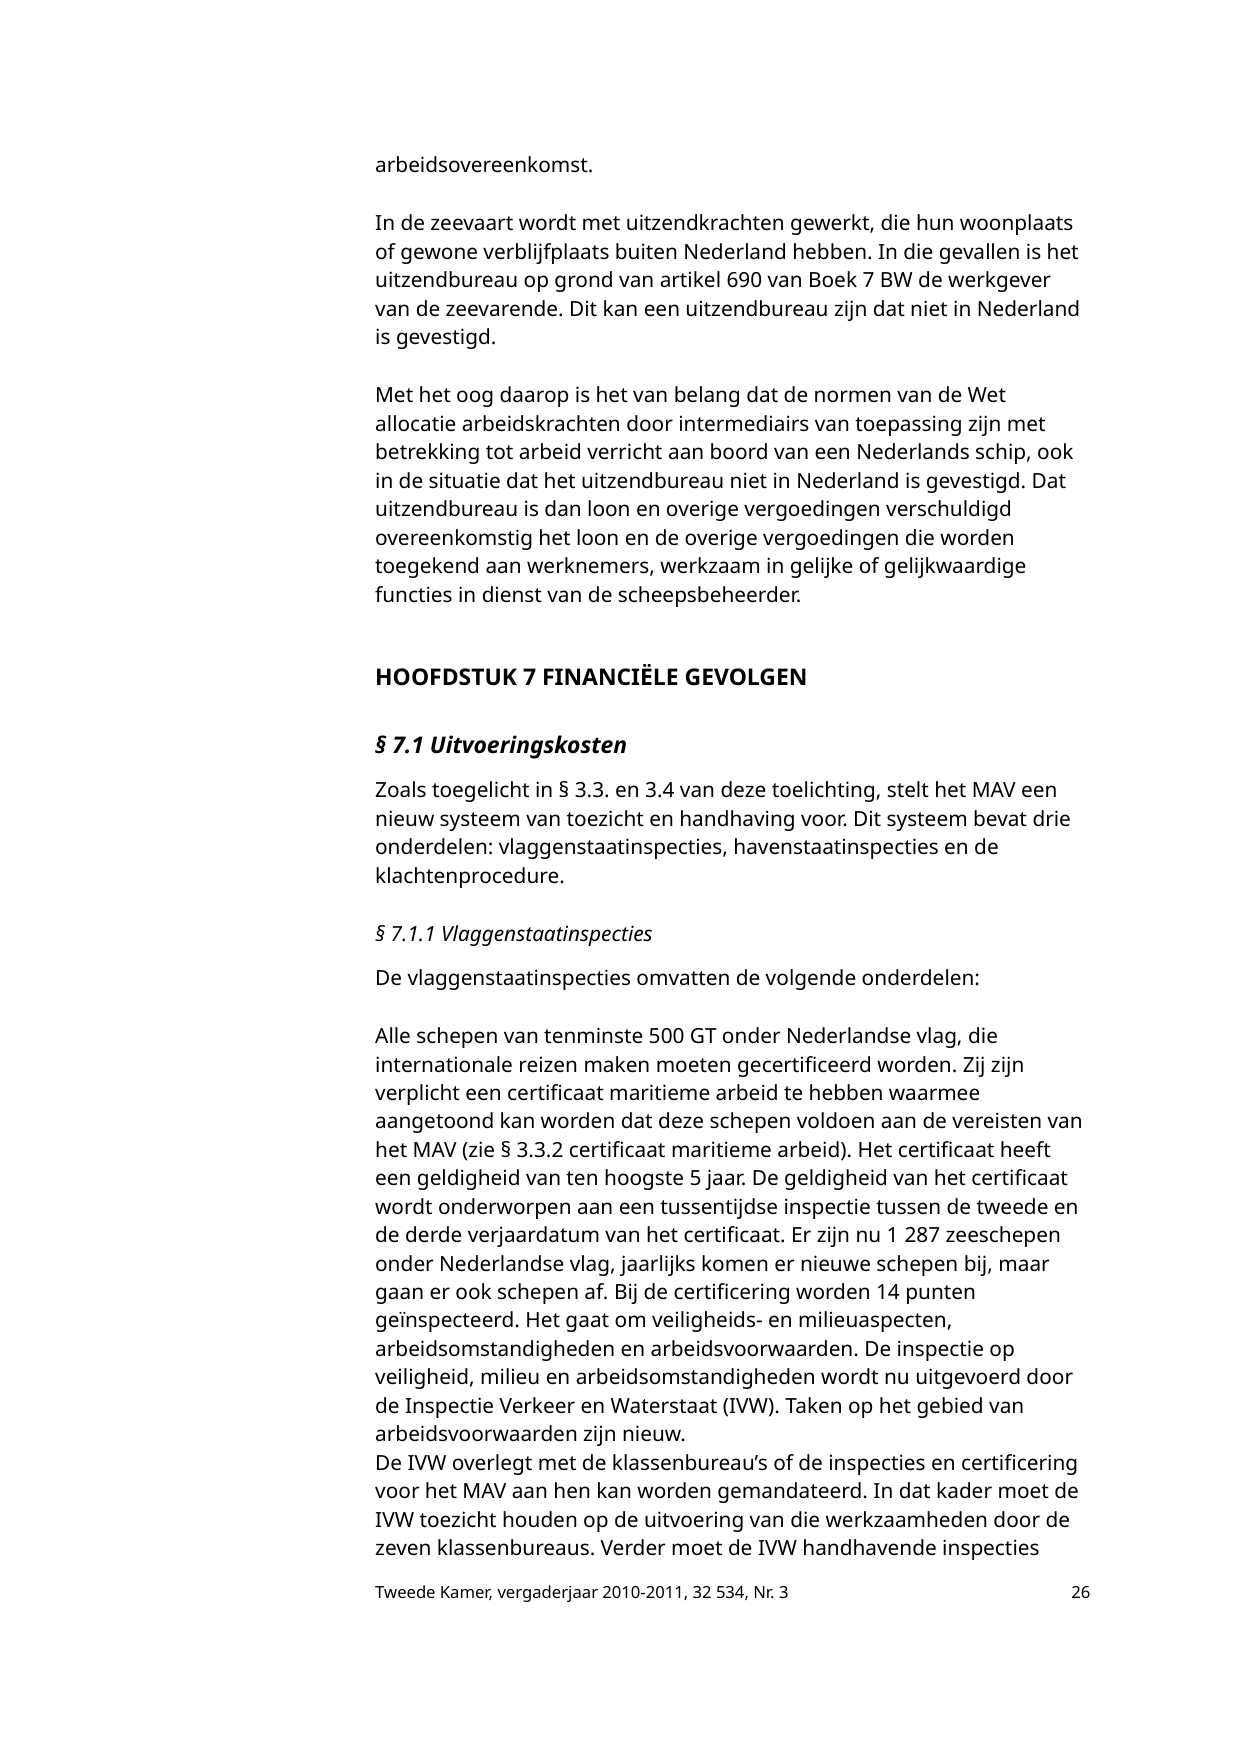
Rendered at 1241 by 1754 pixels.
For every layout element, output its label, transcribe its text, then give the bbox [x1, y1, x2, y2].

text Alle schepen van tenminste 500 GT onder Nederlandse vlag, die internationale reizen maken moeten gecertificeerd worden. Zij zijn verplicht een certificaat maritieme arbeid te hebben waarmee aangetoond kan worden dat deze schepen voldoen aan de vereisten van het MAV (zie § 3.3.2 certificaat maritieme arbeid). Het certificaat heeft een geldigheid van ten hoogste 5 jaar. De geldigheid van het certificaat wordt onderworpen aan een tussentijdse inspectie tussen de tweede en de derde verjaardatum van het certificaat. Er zijn nu 1 287 zeeschepen onder Nederlandse vlag, jaarlijks komen er nieuwe schepen bij, maar gaan er ook schepen af. Bij de certificering worden 14 punten geïnspecteerd. Het gaat om veiligheids- en milieuaspecten, arbeidsomstandigheden en arbeidsvoorwaarden. De inspectie op veiligheid, milieu en arbeidsomstandigheden wordt nu uitgevoerd door de Inspectie Verkeer en Waterstaat (IVW). Taken op het gebied van arbeidsvoorwaarden zijn nieuw. [375, 1021, 1090, 1448]
text Met het oog daarop is het van belang dat de normen van de Wet allocatie arbeidskrachten door intermediairs van toepassing zijn met betrekking tot arbeid verricht aan boord van een Nederlands schip, ook in de situatie dat het uitzendbureau niet in Nederland is gevestigd. Dat uitzendbureau is dan loon en overige vergoedingen verschuldigd overeenkomstig het loon en de overige vergoedingen die worden toegekend aan werknemers, werkzaam in gelijke of gelijkwaardige functies in dienst van de scheepsbeheerder. [375, 381, 1090, 608]
text In de zeevaart wordt met uitzendkrachten gewerkt, die hun woonplaats of gewone verblijfplaats buiten Nederland hebben. In die gevallen is het uitzendbureau op grond van artikel 690 van Boek 7 BW de werkgever van de zeevarende. Dit kan een uitzendbureau zijn dat niet in Nederland is gevestigd. [375, 208, 1090, 351]
text § 7.1.1 Vlaggenstaatinspecties [375, 919, 1090, 948]
subtitle § 7.1 Uitvoeringskosten [375, 729, 1090, 761]
text Zoals toegelicht in § 3.3. en 3.4 van deze toelichting, stelt het MAV een nieuw systeem van toezicht en handhaving voor. Dit systeem bevat drie onderdelen: vlaggenstaatinspecties, havenstaatinspecties en de klachtenprocedure. [375, 776, 1090, 889]
subtitle HOOFDSTUK 7 FINANCIËLE GEVOLGEN [375, 661, 1090, 692]
text De vlaggenstaatinspecties omvatten de volgende onderdelen: [375, 963, 1090, 991]
text De IVW overlegt met de klassenbureau’s of de inspecties en certificering voor het MAV aan hen kan worden gemandateerd. In dat kader moet de IVW toezicht houden op de uitvoering van die werkzaamheden door de zeven klassenbureaus. Verder moet de IVW handhavende inspecties [375, 1448, 1090, 1562]
text arbeidsovereenkomst. [375, 150, 1090, 178]
